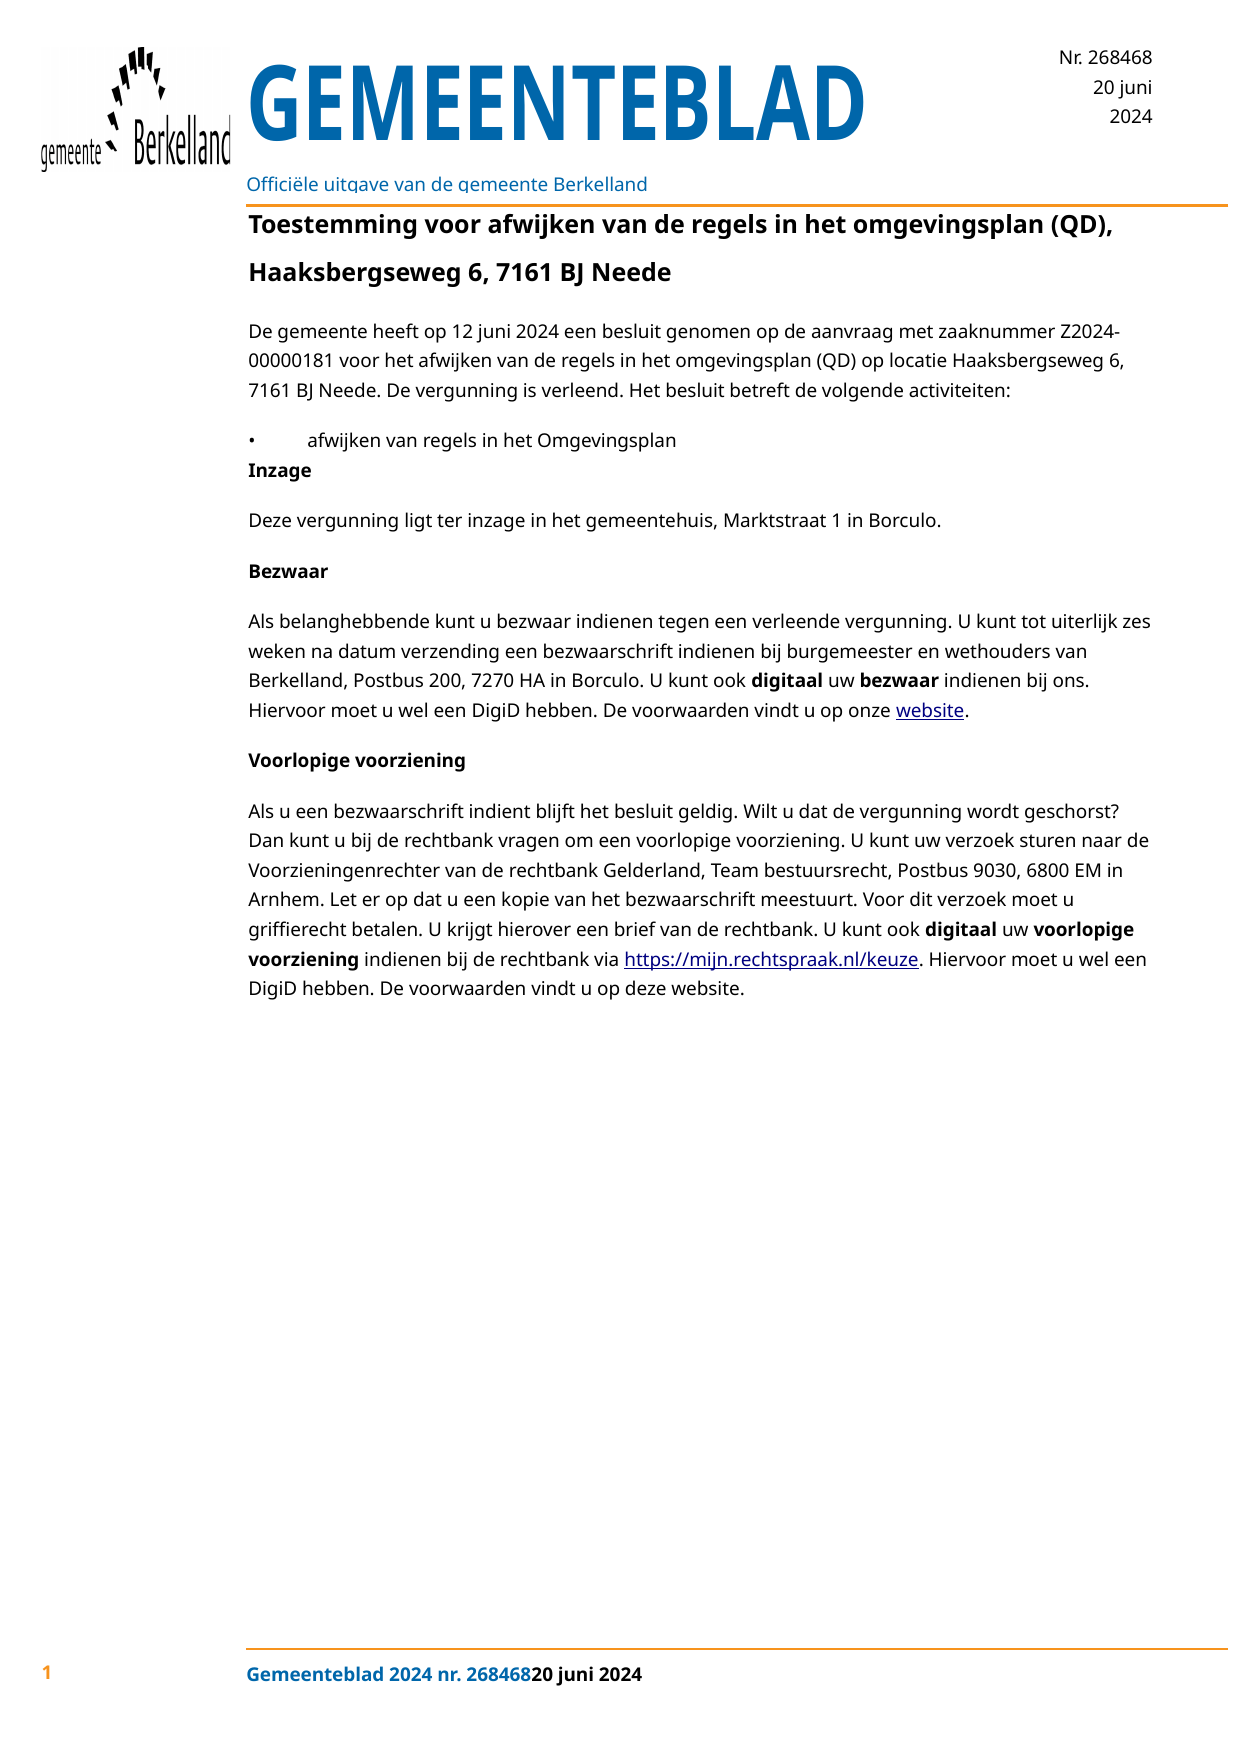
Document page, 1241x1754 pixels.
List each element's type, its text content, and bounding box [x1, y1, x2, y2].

picture [41, 47, 231, 172]
text Als belanghebbende kunt u bezwaar indienen tegen een verleende vergunning. U kunt tot uiterlijk zes weken na datum verzending een bezwaarschrift indienen bij burgemeester en wethouders van Berkelland, Postbus 200, 7270 HA in Borculo. U kunt ook digitaal uw bezwaar indienen bij ons. Hiervoor moet u wel een DigiD hebben. De voorwaarden vindt u op onze website. [248, 608, 1152, 723]
text Bezwaar [248, 558, 1152, 584]
text Inzage [248, 457, 1152, 483]
text Toestemming voor afwijken van de regels in het omgevingsplan (QD), Haaksbergseweg 6, 7161 BJ Neede [248, 207, 1152, 288]
text Deze vergunning ligt ter inzage in het gemeentehuis, Marktstraat 1 in Borculo. [248, 507, 1152, 533]
text Voorlopige voorziening [248, 747, 1152, 773]
text De gemeente heeft op 12 juni 2024 een besluit genomen op de aanvraag met zaaknummer Z2024-00000181 voor het afwijken van de regels in het omgevingsplan (QD) op locatie Haaksbergseweg 6, 7161 BJ Neede. De vergunning is verleend. Het besluit betreft de volgende activiteiten: [248, 318, 1152, 403]
list afwijken van regels in het Omgevingsplan [248, 427, 1152, 453]
text Als u een bezwaarschrift indient blijft het besluit geldig. Wilt u dat de vergunning wordt geschorst? Dan kunt u bij de rechtbank vragen om een voorlopige voorziening. U kunt uw verzoek sturen naar de Voorzieningenrechter van de rechtbank Gelderland, Team bestuursrecht, Postbus 9030, 6800 EM in Arnhem. Let er op dat u een kopie van het bezwaarschrift meestuurt. Voor dit verzoek moet u griffierecht betalen. U krijgt hierover een brief van de rechtbank. U kunt ook digitaal uw voorlopige voorziening indienen bij de rechtbank via https://mijn.rechtspraak.nl/keuze. Hiervoor moet u wel een DigiD hebben. De voorwaarden vindt u op deze website. [248, 798, 1152, 1001]
